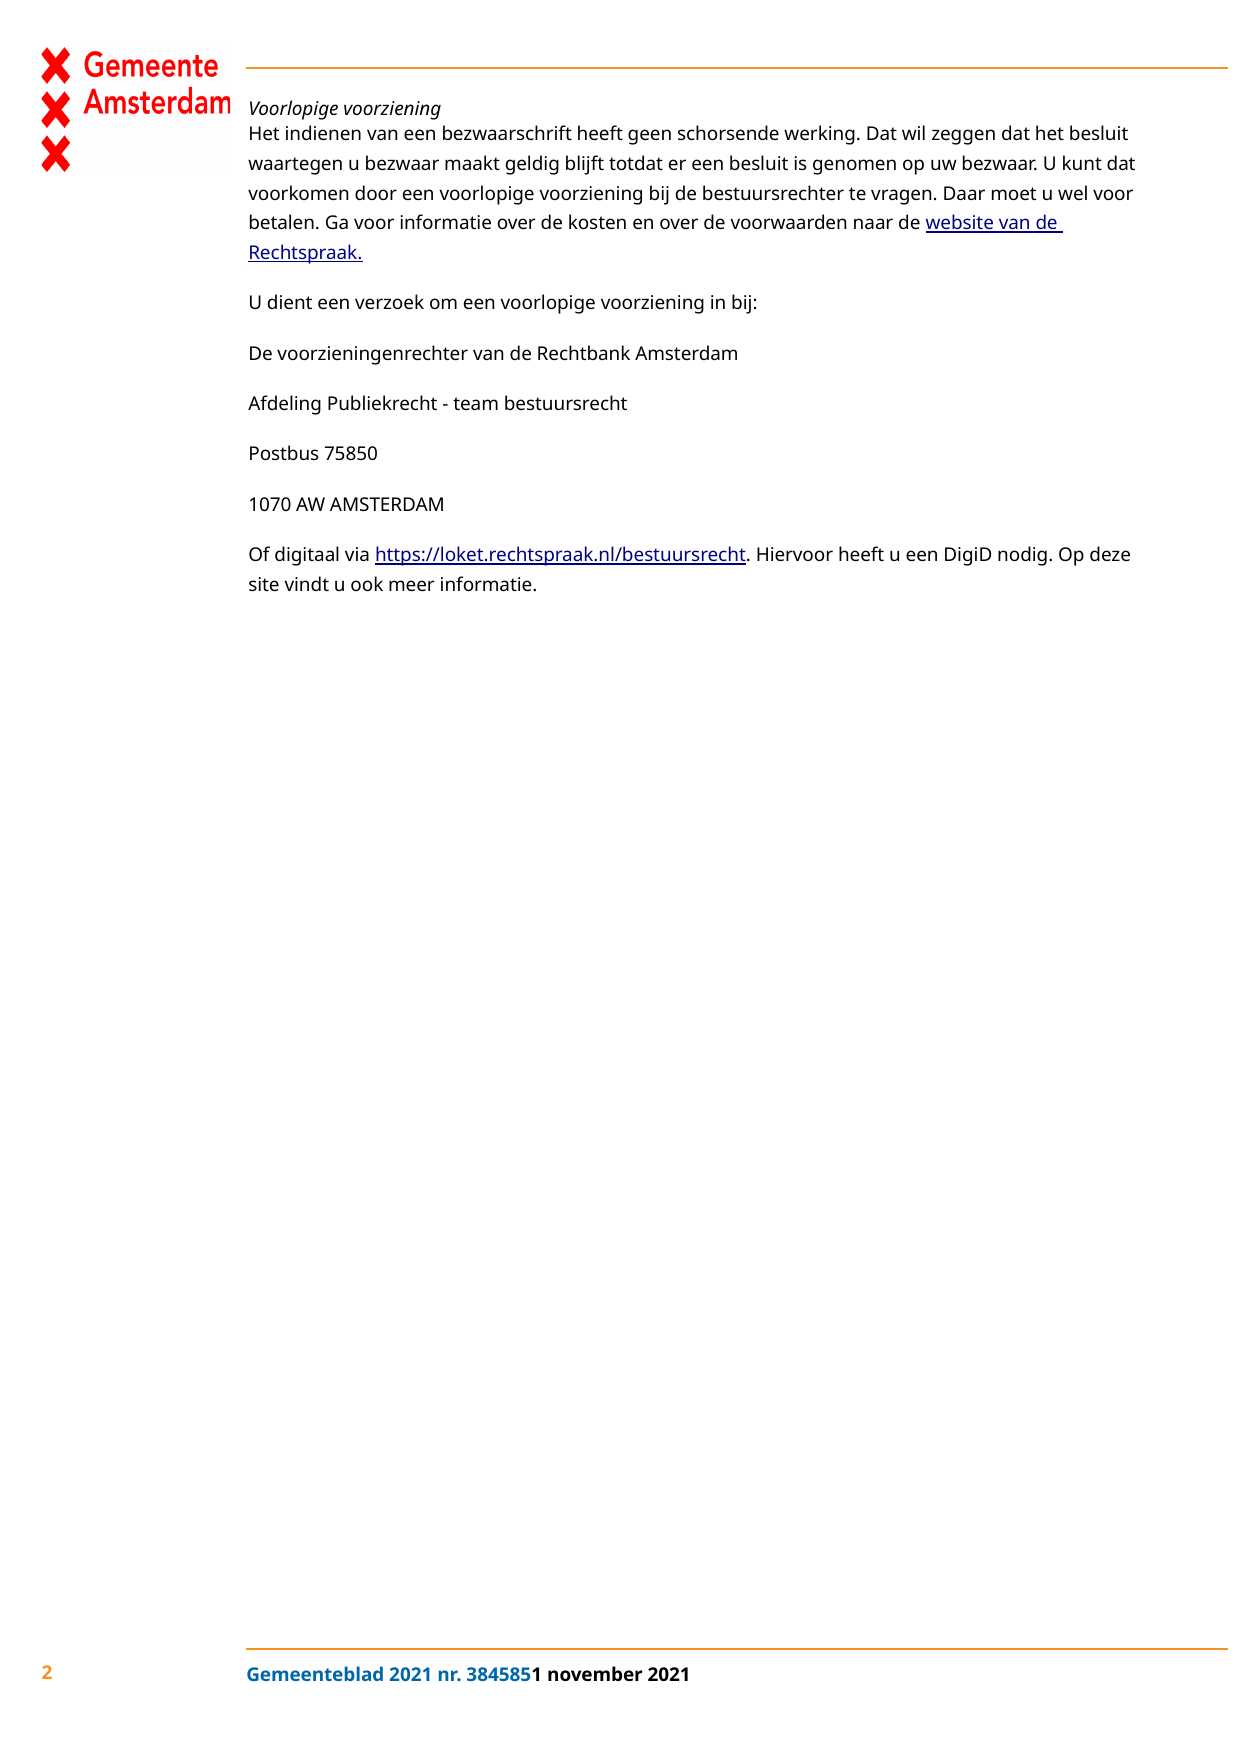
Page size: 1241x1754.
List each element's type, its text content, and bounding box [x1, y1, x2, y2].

text Postbus 75850 [248, 441, 1152, 466]
text De voorzieningenrechter van de Rechtbank Amsterdam [248, 340, 1152, 365]
text Voorlopige voorziening [248, 95, 1152, 121]
text Of digitaal via https://loket.rechtspraak.nl/bestuursrecht. Hiervoor heeft u een DigiD nodig. Op deze site vindt u ook meer informatie. [248, 541, 1152, 597]
text Het indienen van een bezwaarschrift heeft geen schorsende werking. Dat wil zeggen dat het besluit waartegen u bezwaar maakt geldig blijft totdat er een besluit is genomen op uw bezwaar. U kunt dat voorkomen door een voorlopige voorziening bij de bestuursrechter te vragen. Daar moet u wel voor betalen. Ga voor informatie over de kosten en over de voorwaarden naar de website van de Rechtspraak. [248, 121, 1152, 264]
text U dient een verzoek om een voorlopige voorziening in bij: [248, 289, 1152, 315]
text Afdeling Publiekrecht - team bestuursrecht [248, 390, 1152, 416]
text 1070 AW AMSTERDAM [248, 491, 1152, 517]
picture [41, 47, 231, 172]
